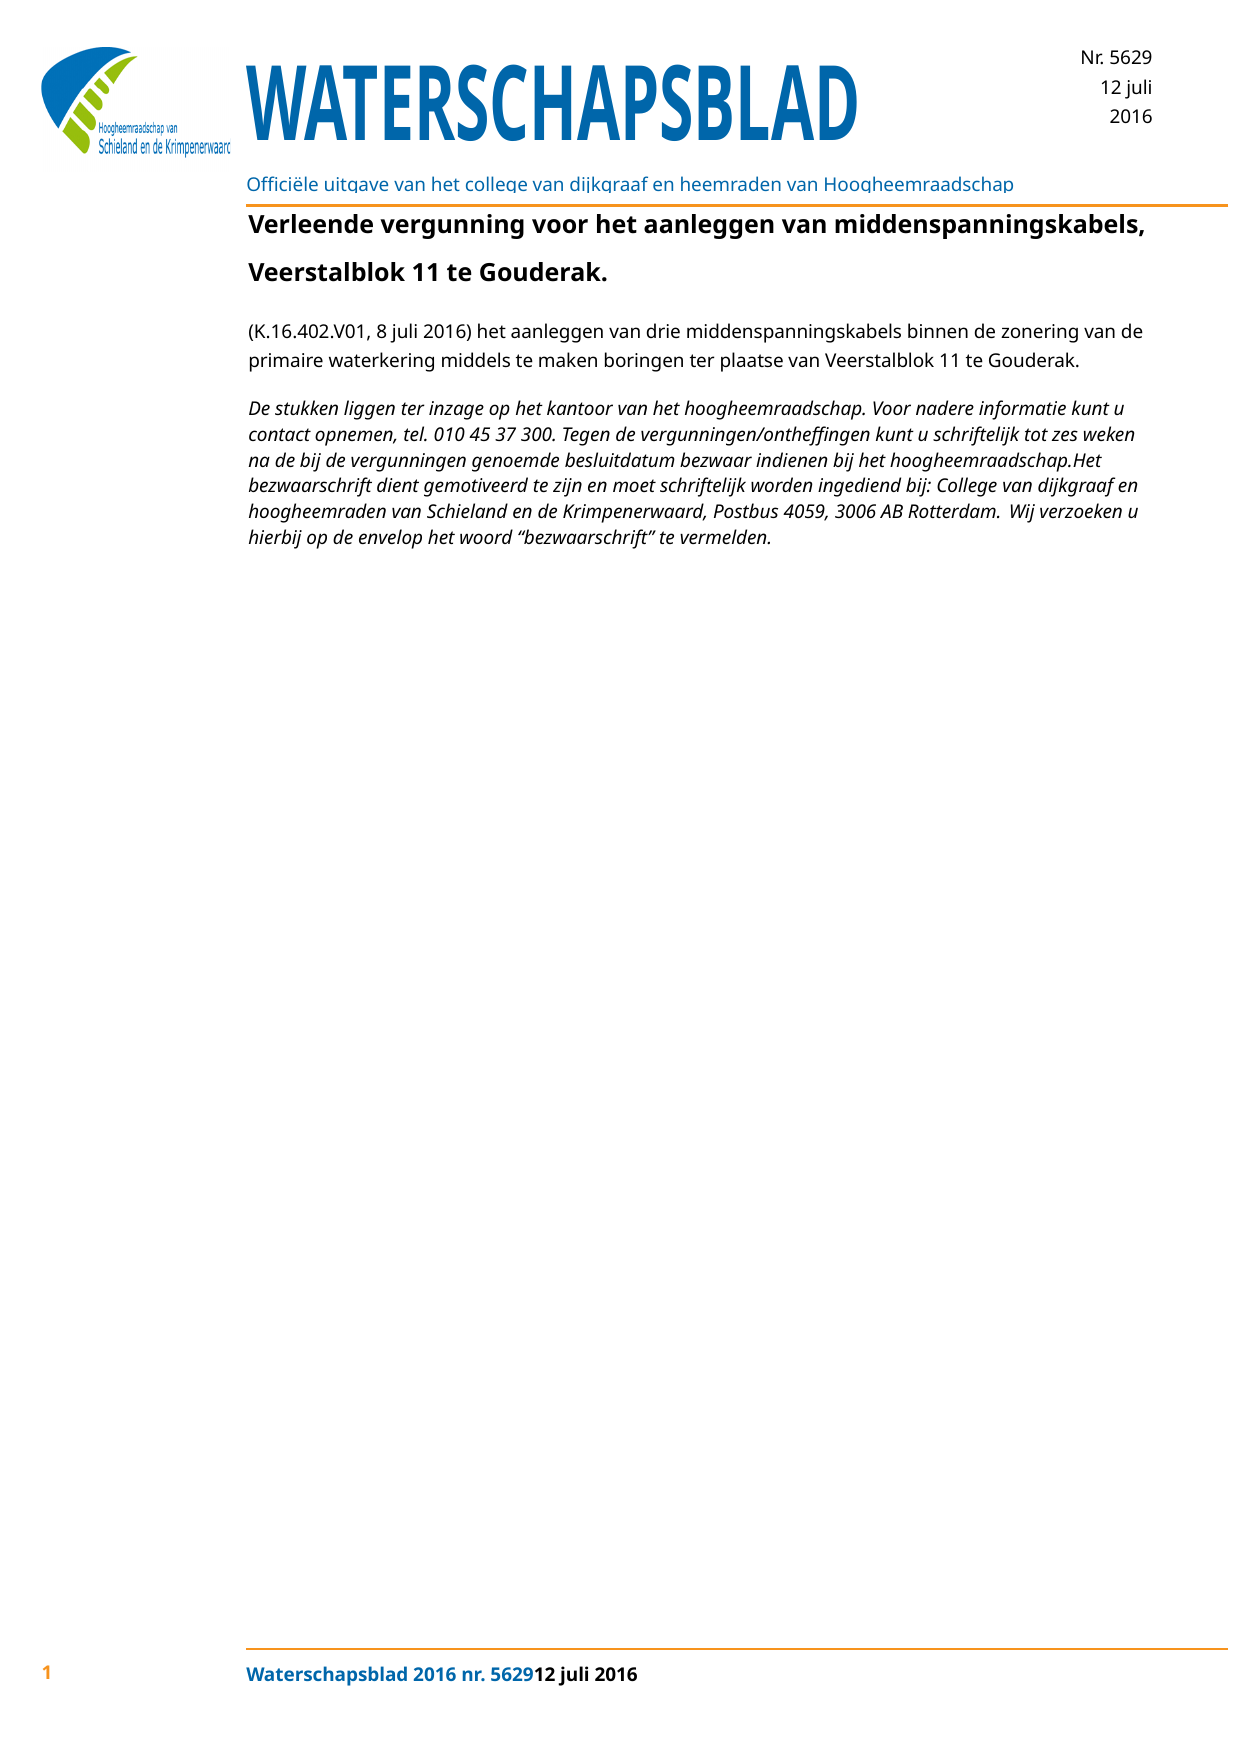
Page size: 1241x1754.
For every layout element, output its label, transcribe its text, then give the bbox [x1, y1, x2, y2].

text De stukken liggen ter inzage op het kantoor van het hoogheemraadschap. Voor nadere informatie kunt u contact opnemen, tel. 010 45 37 300. Tegen de vergunningen/ontheffingen kunt u schriftelijk tot zes weken na de bij de vergunningen genoemde besluitdatum bezwaar indienen bij het hoogheemraadschap.Het bezwaarschrift dient gemotiveerd te zijn en moet schriftelijk worden ingediend bij: College van dijkgraaf en hoogheemraden van Schieland en de Krimpenerwaard, Postbus 4059, 3006 AB Rotterdam. Wij verzoeken u hierbij op de envelop het woord “bezwaarschrift” te vermelden. [248, 395, 1152, 550]
text (K.16.402.V01, 8 juli 2016) het aanleggen van drie middenspanningskabels binnen de zonering van de primaire waterkering middels te maken boringen ter plaatse van Veerstalblok 11 te Gouderak. [248, 318, 1152, 373]
picture [41, 47, 231, 172]
text Verleende vergunning voor het aanleggen van middenspanningskabels, Veerstalblok 11 te Gouderak. [248, 207, 1152, 288]
